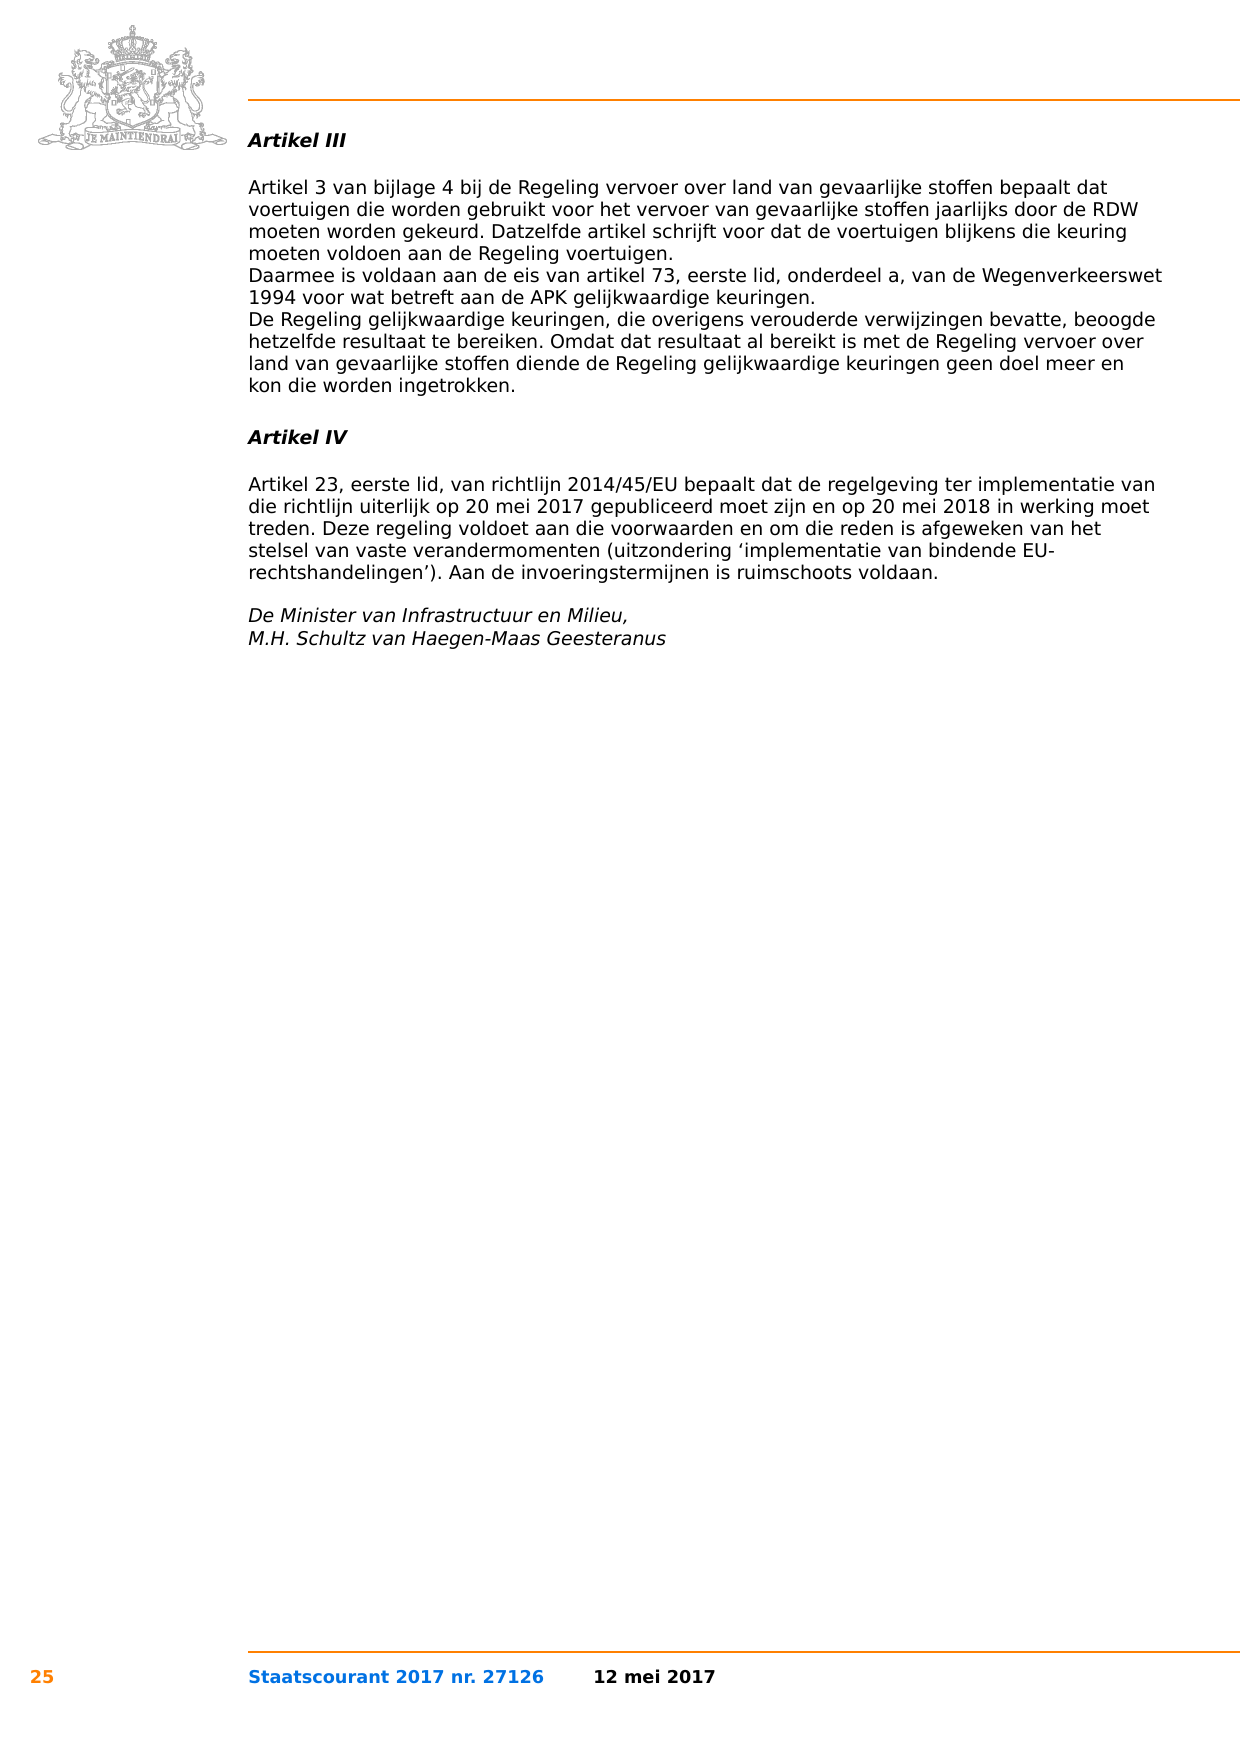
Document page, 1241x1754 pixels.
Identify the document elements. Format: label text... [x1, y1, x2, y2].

subtitle Artikel IV [248, 427, 1163, 449]
text Artikel 3 van bijlage 4 bij de Regeling vervoer over land van gevaarlijke stoffen bepaalt dat voertuigen die worden gebruikt voor het vervoer van gevaarlijke stoffen jaarlijks door de RDW moeten worden gekeurd. Datzelfde artikel schrijft voor dat de voertuigen blijkens die keuring moeten voldoen aan de Regeling voertuigen. [248, 177, 1163, 265]
subtitle Artikel III [248, 130, 1163, 152]
text De Regeling gelijkwaardige keuringen, die overigens verouderde verwijzingen bevatte, beoogde hetzelfde resultaat te bereiken. Omdat dat resultaat al bereikt is met de Regeling vervoer over land van gevaarlijke stoffen diende de Regeling gelijkwaardige keuringen geen doel meer en kon die worden ingetrokken. [248, 309, 1163, 397]
text Daarmee is voldaan aan de eis van artikel 73, eerste lid, onderdeel a, van de Wegenverkeerswet 1994 voor wat betreft aan de APK gelijkwaardige keuringen. [248, 265, 1163, 309]
text Artikel 23, eerste lid, van richtlijn 2014/45/EU bepaalt dat de regelgeving ter implementatie van die richtlijn uiterlijk op 20 mei 2017 gepubliceerd moet zijn en op 20 mei 2018 in werking moet treden. Deze regeling voldoet aan die voorwaarden en om die reden is afgeweken van het stelsel van vaste verandermomenten (uitzondering ‘implementatie van bindende EU-rechtshandelingen’). Aan de invoeringstermijnen is ruimschoots voldaan. [248, 474, 1163, 583]
picture [38, 25, 227, 150]
text De Minister van Infrastructuur en Milieu, M.H. Schultz van Haegen-Maas Geesteranus [248, 605, 1163, 649]
